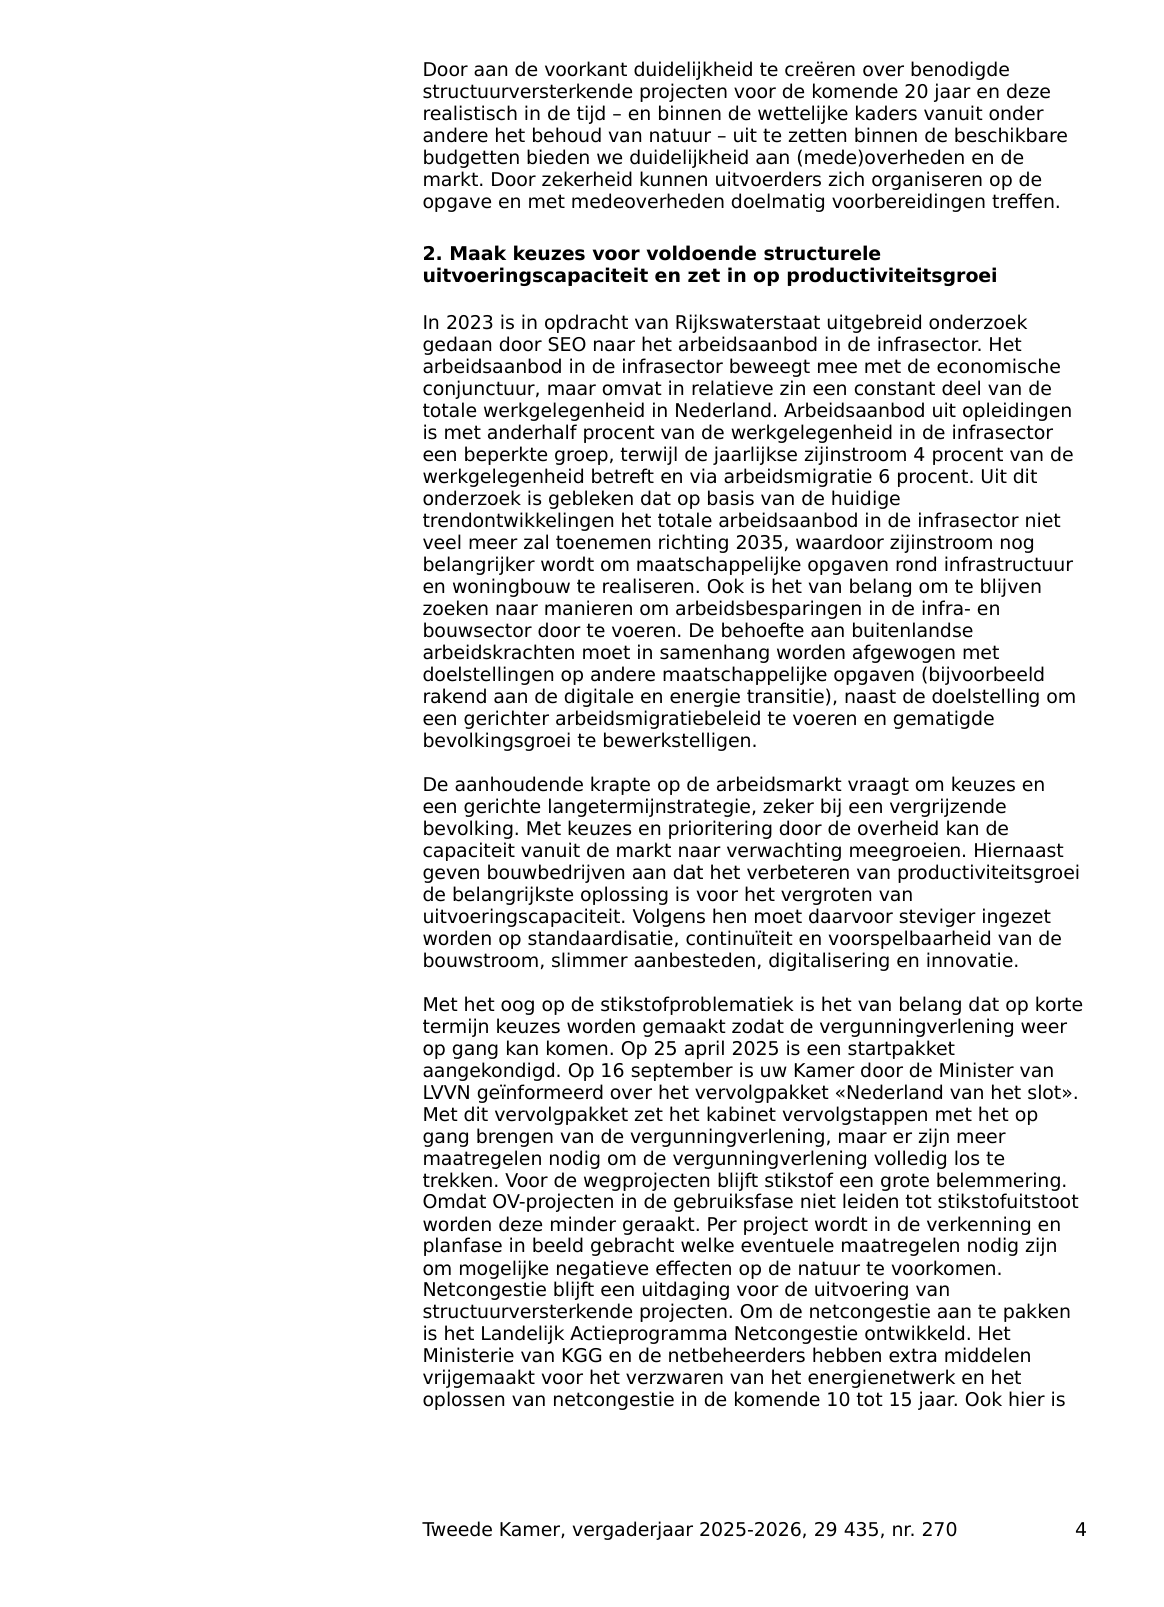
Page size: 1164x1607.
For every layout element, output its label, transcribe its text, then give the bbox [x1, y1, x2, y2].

subtitle 2. Maak keuzes voor voldoende structurele uitvoeringscapaciteit en zet in op productiviteitsgroei [422, 243, 1087, 287]
text In 2023 is in opdracht van Rijkswaterstaat uitgebreid onderzoek gedaan door SEO naar het arbeidsaanbod in de infrasector. Het arbeidsaanbod in de infrasector beweegt mee met de economische conjunctuur, maar omvat in relatieve zin een constant deel van de totale werkgelegenheid in Nederland. Arbeidsaanbod uit opleidingen is met anderhalf procent van de werkgelegenheid in de infrasector een beperkte groep, terwijl de jaarlijkse zijinstroom 4 procent van de werkgelegenheid betreft en via arbeidsmigratie 6 procent. Uit dit onderzoek is gebleken dat op basis van de huidige trendontwikkelingen het totale arbeidsaanbod in de infrasector niet veel meer zal toenemen richting 2035, waardoor zijinstroom nog belangrijker wordt om maatschappelijke opgaven rond infrastructuur en woningbouw te realiseren. Ook is het van belang om te blijven zoeken naar manieren om arbeidsbesparingen in de infra- en bouwsector door te voeren. De behoefte aan buitenlandse arbeidskrachten moet in samenhang worden afgewogen met doelstellingen op andere maatschappelijke opgaven (bijvoorbeeld rakend aan de digitale en energie transitie), naast de doelstelling om een gerichter arbeidsmigratiebeleid te voeren en gematigde bevolkingsgroei te bewerkstelligen. [422, 312, 1087, 751]
text Door aan de voorkant duidelijkheid te creëren over benodigde structuurversterkende projecten voor de komende 20 jaar en deze realistisch in de tijd – en binnen de wettelijke kaders vanuit onder andere het behoud van natuur – uit te zetten binnen de beschikbare budgetten bieden we duidelijkheid aan (mede)overheden en de markt. Door zekerheid kunnen uitvoerders zich organiseren op de opgave en met medeoverheden doelmatig voorbereidingen treffen. [422, 59, 1087, 213]
text De aanhoudende krapte op de arbeidsmarkt vraagt om keuzes en een gerichte langetermijnstrategie, zeker bij een vergrijzende bevolking. Met keuzes en prioritering door de overheid kan de capaciteit vanuit de markt naar verwachting meegroeien. Hiernaast geven bouwbedrijven aan dat het verbeteren van productiviteitsgroei de belangrijkste oplossing is voor het vergroten van uitvoeringscapaciteit. Volgens hen moet daarvoor steviger ingezet worden op standaardisatie, continuïteit en voorspelbaarheid van de bouwstroom, slimmer aanbesteden, digitalisering en innovatie. [422, 774, 1087, 971]
text Met het oog op de stikstofproblematiek is het van belang dat op korte termijn keuzes worden gemaakt zodat de vergunningverlening weer op gang kan komen. Op 25 april 2025 is een startpakket aangekondigd. Op 16 september is uw Kamer door de Minister van LVVN geïnformeerd over het vervolgpakket «Nederland van het slot». Met dit vervolgpakket zet het kabinet vervolgstappen met het op gang brengen van de vergunningverlening, maar er zijn meer maatregelen nodig om de vergunningverlening volledig los te trekken. Voor de wegprojecten blijft stikstof een grote belemmering. Omdat OV-projecten in de gebruiksfase niet leiden tot stikstofuitstoot worden deze minder geraakt. Per project wordt in de verkenning en planfase in beeld gebracht welke eventuele maatregelen nodig zijn om mogelijke negatieve effecten op de natuur te voorkomen. Netcongestie blijft een uitdaging voor de uitvoering van structuurversterkende projecten. Om de netcongestie aan te pakken is het Landelijk Actieprogramma Netcongestie ontwikkeld. Het Ministerie van KGG en de netbeheerders hebben extra middelen vrijgemaakt voor het verzwaren van het energienetwerk en het oplossen van netcongestie in de komende 10 tot 15 jaar. Ook hier is [422, 994, 1087, 1411]
